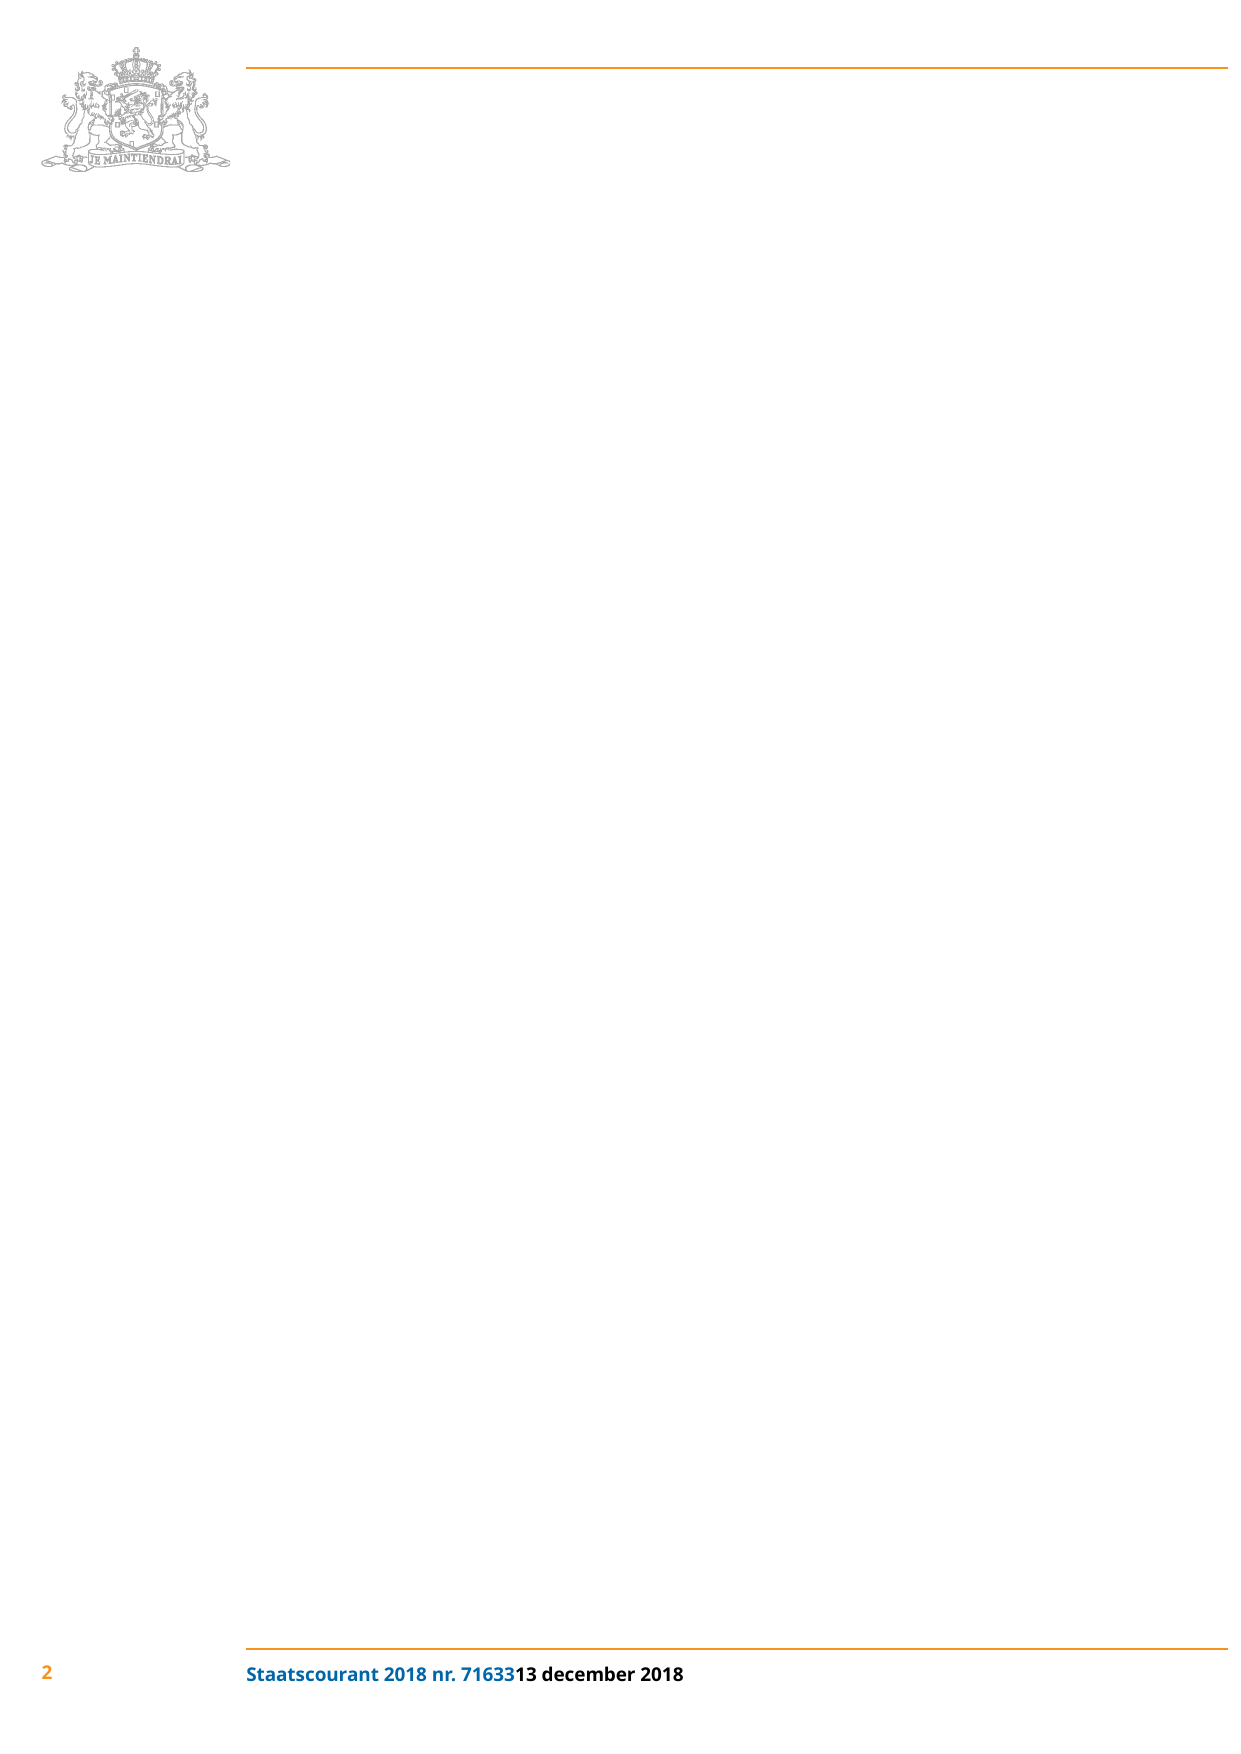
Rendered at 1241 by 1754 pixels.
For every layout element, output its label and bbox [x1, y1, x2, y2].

picture [41, 47, 231, 172]
